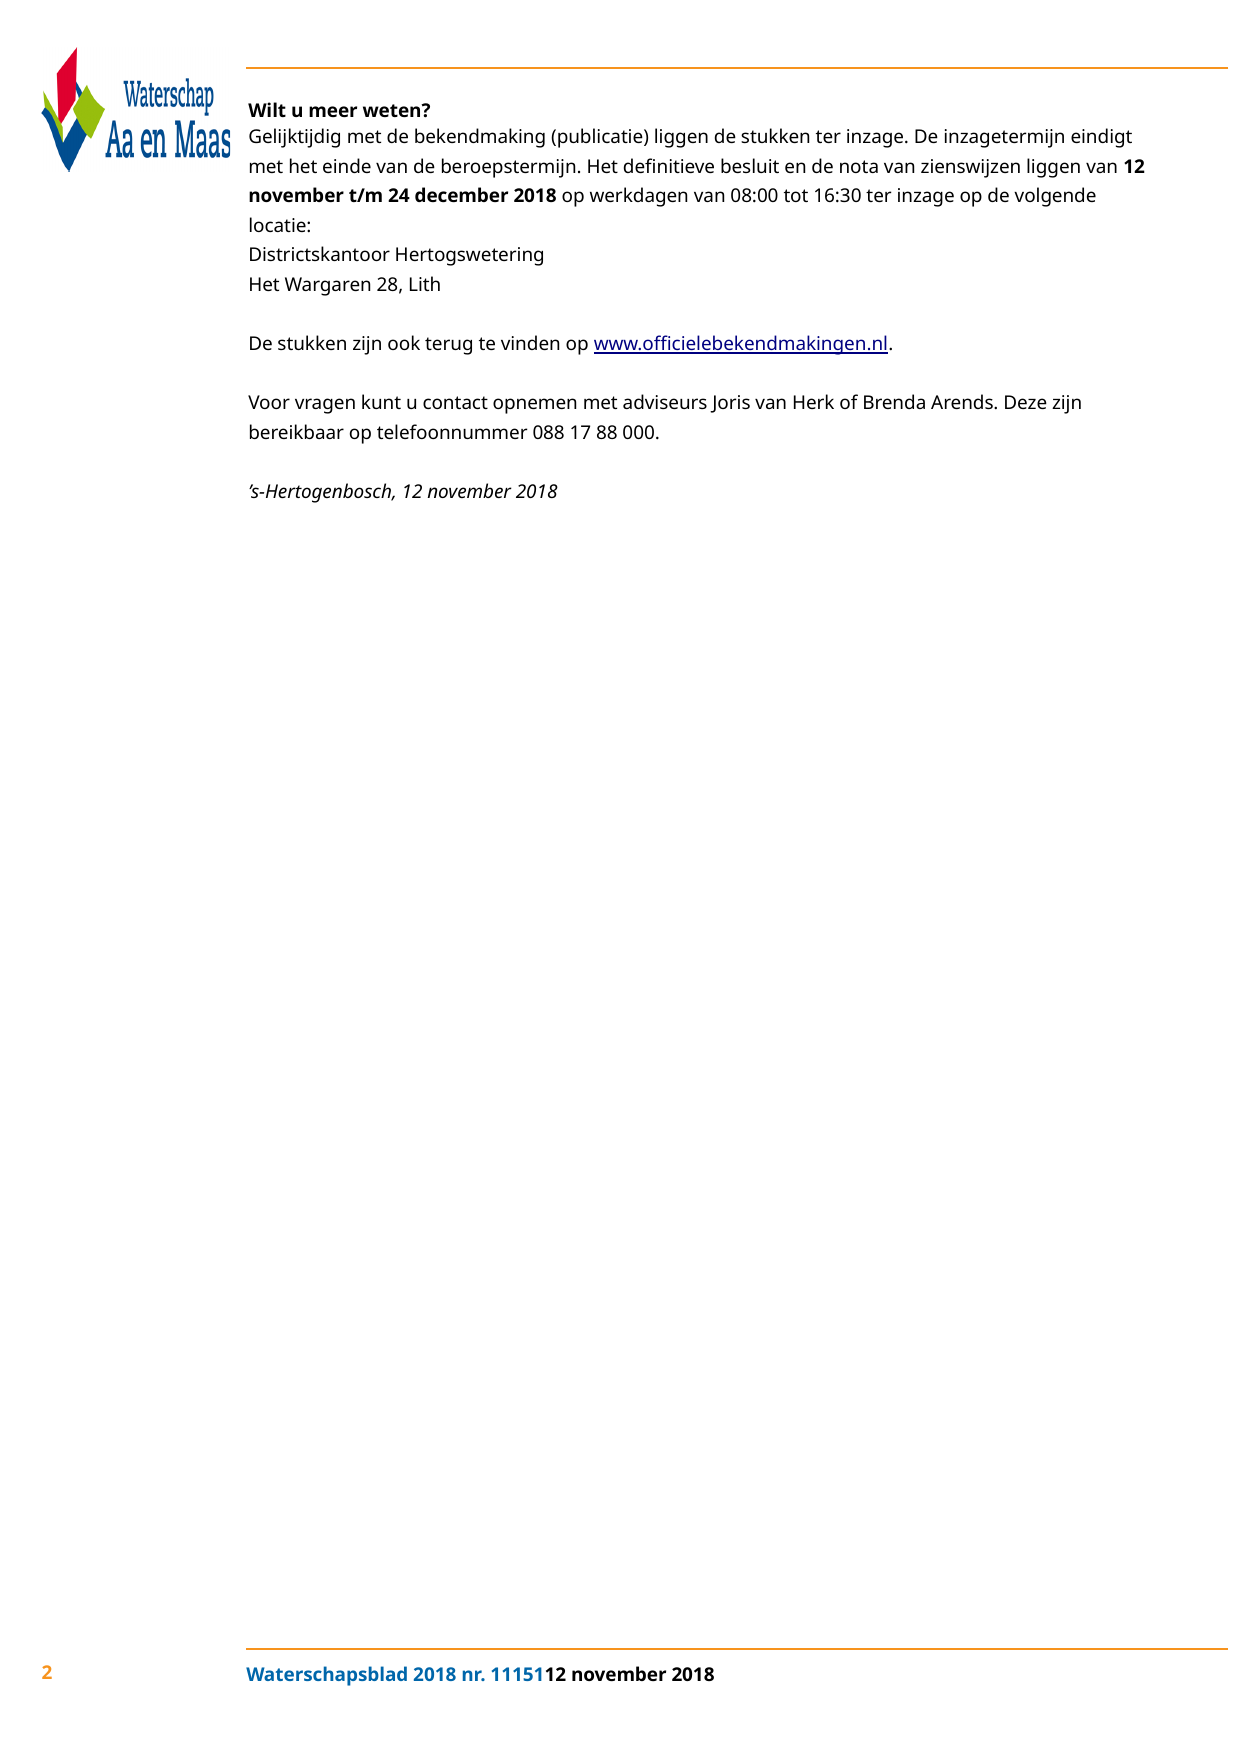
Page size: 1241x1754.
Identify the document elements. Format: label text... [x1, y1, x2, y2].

text Het Wargaren 28, Lith [248, 271, 1152, 297]
picture [41, 47, 231, 172]
text Wilt u meer weten? [248, 95, 1152, 123]
text Districtskantoor Hertogswetering [248, 242, 1152, 267]
text Gelijktijdig met de bekendmaking (publicatie) liggen de stukken ter inzage. De inzagetermijn eindigt met het einde van de beroepstermijn. Het definitieve besluit en de nota van zienswijzen liggen van 12 november t/m 24 december 2018 op werkdagen van 08:00 tot 16:30 ter inzage op de volgende locatie: [248, 123, 1152, 238]
text Voor vragen kunt u contact opnemen met adviseurs Joris van Herk of Brenda Arends. Deze zijn bereikbaar op telefoonnummer 088 17 88 000. [248, 389, 1152, 445]
text De stukken zijn ook terug te vinden op www.officielebekendmakingen.nl. [248, 330, 1152, 356]
text ’s-Hertogenbosch, 12 november 2018 [248, 478, 1152, 504]
